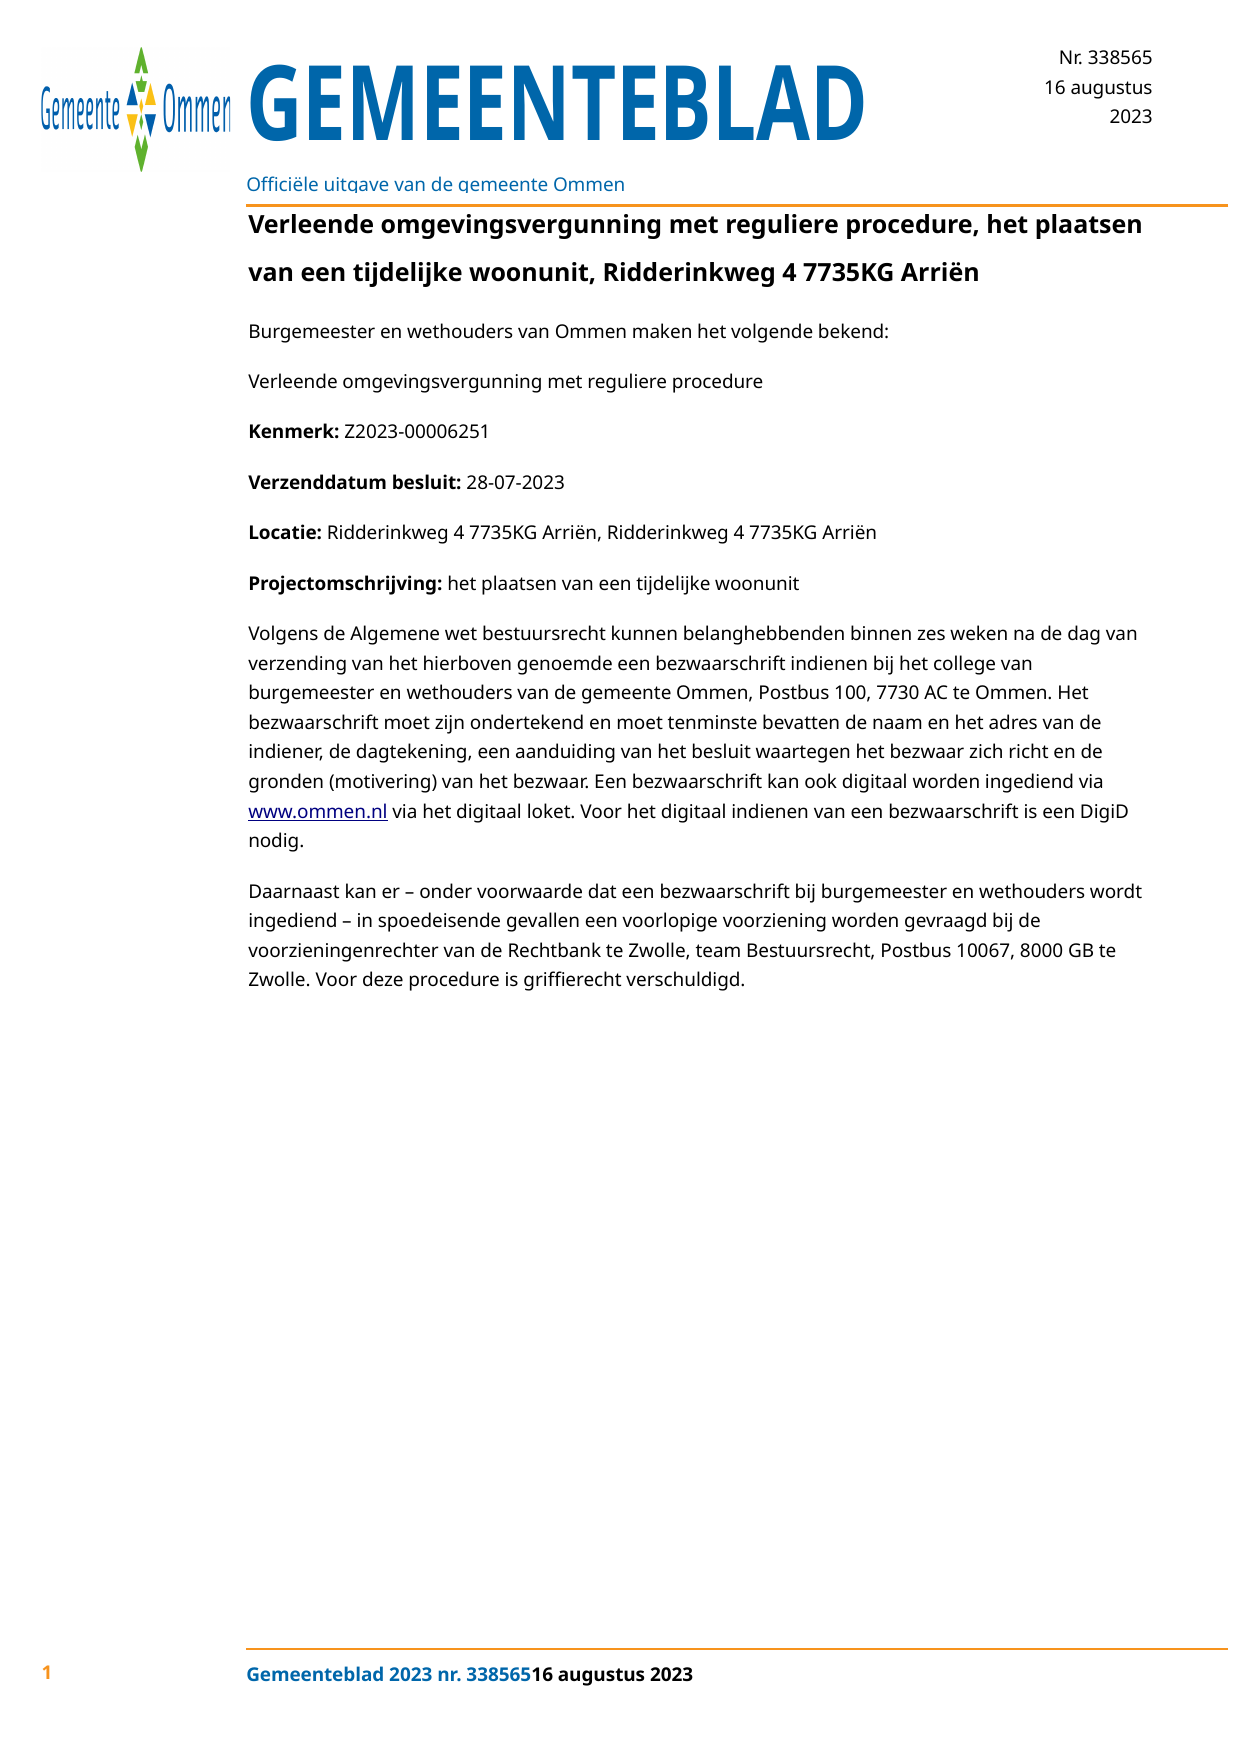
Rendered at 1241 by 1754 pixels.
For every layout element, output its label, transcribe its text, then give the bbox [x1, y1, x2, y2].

text Verleende omgevingsvergunning met reguliere procedure [248, 368, 1152, 394]
text Verzenddatum besluit: 28-07-2023 [248, 469, 1152, 495]
text Volgens de Algemene wet bestuursrecht kunnen belanghebbenden binnen zes weken na de dag van verzending van het hierboven genoemde een bezwaarschrift indienen bij het college van burgemeester en wethouders van de gemeente Ommen, Postbus 100, 7730 AC te Ommen. Het bezwaarschrift moet zijn ondertekend en moet tenminste bevatten de naam en het adres van de indiener, de dagtekening, een aanduiding van het besluit waartegen het bezwaar zich richt en de gronden (motivering) van het bezwaar. Een bezwaarschrift kan ook digitaal worden ingediend via www.ommen.nl via het digitaal loket. Voor het digitaal indienen van een bezwaarschrift is een DigiD nodig. [248, 620, 1152, 853]
text Burgemeester en wethouders van Ommen maken het volgende bekend: [248, 318, 1152, 344]
text Daarnaast kan er – onder voorwaarde dat een bezwaarschrift bij burgemeester en wethouders wordt ingediend – in spoedeisende gevallen een voorlopige voorziening worden gevraagd bij de voorzieningenrechter van de Rechtbank te Zwolle, team Bestuursrecht, Postbus 10067, 8000 GB te Zwolle. Voor deze procedure is griffierecht verschuldigd. [248, 878, 1152, 992]
text Projectomschrijving: het plaatsen van een tijdelijke woonunit [248, 570, 1152, 596]
text Kenmerk: Z2023-00006251 [248, 419, 1152, 444]
text Verleende omgevingsvergunning met reguliere procedure, het plaatsen van een tijdelijke woonunit, Ridderinkweg 4 7735KG Arriën [248, 207, 1152, 288]
text Locatie: Ridderinkweg 4 7735KG Arriën, Ridderinkweg 4 7735KG Arriën [248, 519, 1152, 545]
picture [41, 47, 231, 172]
